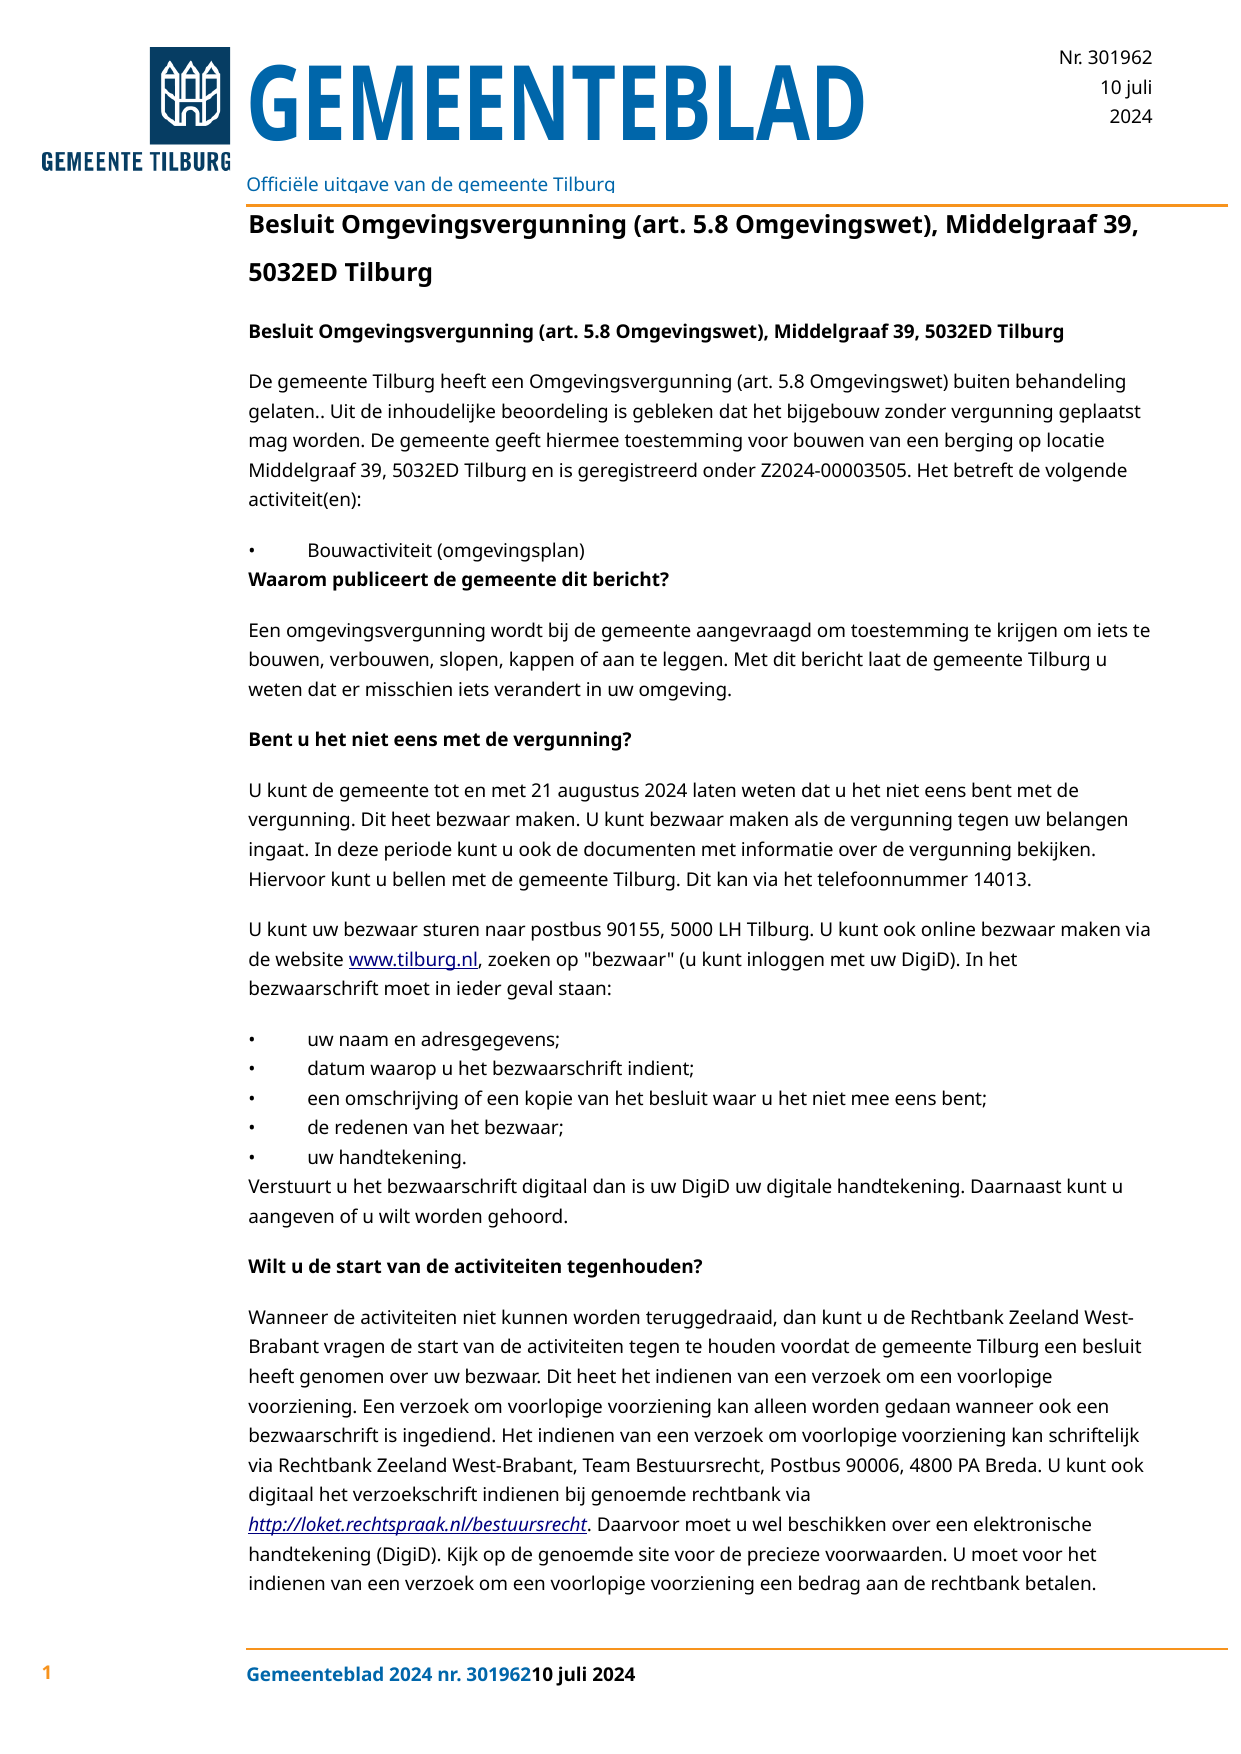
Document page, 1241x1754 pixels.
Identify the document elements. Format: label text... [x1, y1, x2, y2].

text De gemeente Tilburg heeft een Omgevingsvergunning (art. 5.8 Omgevingswet) buiten behandeling gelaten.. Uit de inhoudelijke beoordeling is gebleken dat het bijgebouw zonder vergunning geplaatst mag worden. De gemeente geeft hiermee toestemming voor bouwen van een berging op locatie Middelgraaf 39, 5032ED Tilburg en is geregistreerd onder Z2024-00003505. Het betreft de volgende activiteit(en): [248, 368, 1152, 512]
text Besluit Omgevingsvergunning (art. 5.8 Omgevingswet), Middelgraaf 39, 5032ED Tilburg [248, 318, 1152, 344]
text Bent u het niet eens met de vergunning? [248, 727, 1152, 752]
picture [41, 47, 231, 172]
text Besluit Omgevingsvergunning (art. 5.8 Omgevingswet), Middelgraaf 39, 5032ED Tilburg [248, 207, 1152, 288]
text Wanneer de activiteiten niet kunnen worden teruggedraaid, dan kunt u de Rechtbank Zeeland West-Brabant vragen de start van de activiteiten tegen te houden voordat de gemeente Tilburg een besluit heeft genomen over uw bezwaar. Dit heet het indienen van een verzoek om een voorlopige voorziening. Een verzoek om voorlopige voorziening kan alleen worden gedaan wanneer ook een bezwaarschrift is ingediend. Het indienen van een verzoek om voorlopige voorziening kan schriftelijk via Rechtbank Zeeland West-Brabant, Team Bestuursrecht, Postbus 90006, 4800 PA Breda. U kunt ook digitaal het verzoekschrift indienen bij genoemde rechtbank via http://loket.rechtspraak.nl/bestuursrecht. Daarvoor moet u wel beschikken over een elektronische handtekening (DigiD). Kijk op de genoemde site voor de precieze voorwaarden. U moet voor het indienen van een verzoek om een voorlopige voorziening een bedrag aan de rechtbank betalen. [248, 1304, 1152, 1596]
text Een omgevingsvergunning wordt bij de gemeente aangevraagd om toestemming te krijgen om iets te bouwen, verbouwen, slopen, kappen of aan te leggen. Met dit bericht laat de gemeente Tilburg u weten dat er misschien iets verandert in uw omgeving. [248, 617, 1152, 702]
list datum waarop u het bezwaarschrift indient; [248, 1055, 1152, 1081]
list Bouwactiviteit (omgevingsplan) [248, 537, 1152, 563]
text Waarom publiceert de gemeente dit bericht? [248, 567, 1152, 592]
text U kunt de gemeente tot en met 21 augustus 2024 laten weten dat u het niet eens bent met de vergunning. Dit heet bezwaar maken. U kunt bezwaar maken als de vergunning tegen uw belangen ingaat. In deze periode kunt u ook de documenten met informatie over de vergunning bekijken. Hiervoor kunt u bellen met de gemeente Tilburg. Dit kan via het telefoonnummer 14013. [248, 777, 1152, 892]
list de redenen van het bezwaar; [248, 1114, 1152, 1140]
text U kunt uw bezwaar sturen naar postbus 90155, 5000 LH Tilburg. U kunt ook online bezwaar maken via de website www.tilburg.nl, zoeken op "bezwaar" (u kunt inloggen met uw DigiD). In het bezwaarschrift moet in ieder geval staan: [248, 916, 1152, 1001]
text Wilt u de start van de activiteiten tegenhouden? [248, 1254, 1152, 1279]
list een omschrijving of een kopie van het besluit waar u het niet mee eens bent; [248, 1085, 1152, 1111]
text Verstuurt u het bezwaarschrift digitaal dan is uw DigiD uw digitale handtekening. Daarnaast kunt u aangeven of u wilt worden gehoord. [248, 1174, 1152, 1229]
list uw naam en adresgegevens; [248, 1026, 1152, 1052]
list uw handtekening. [248, 1144, 1152, 1170]
